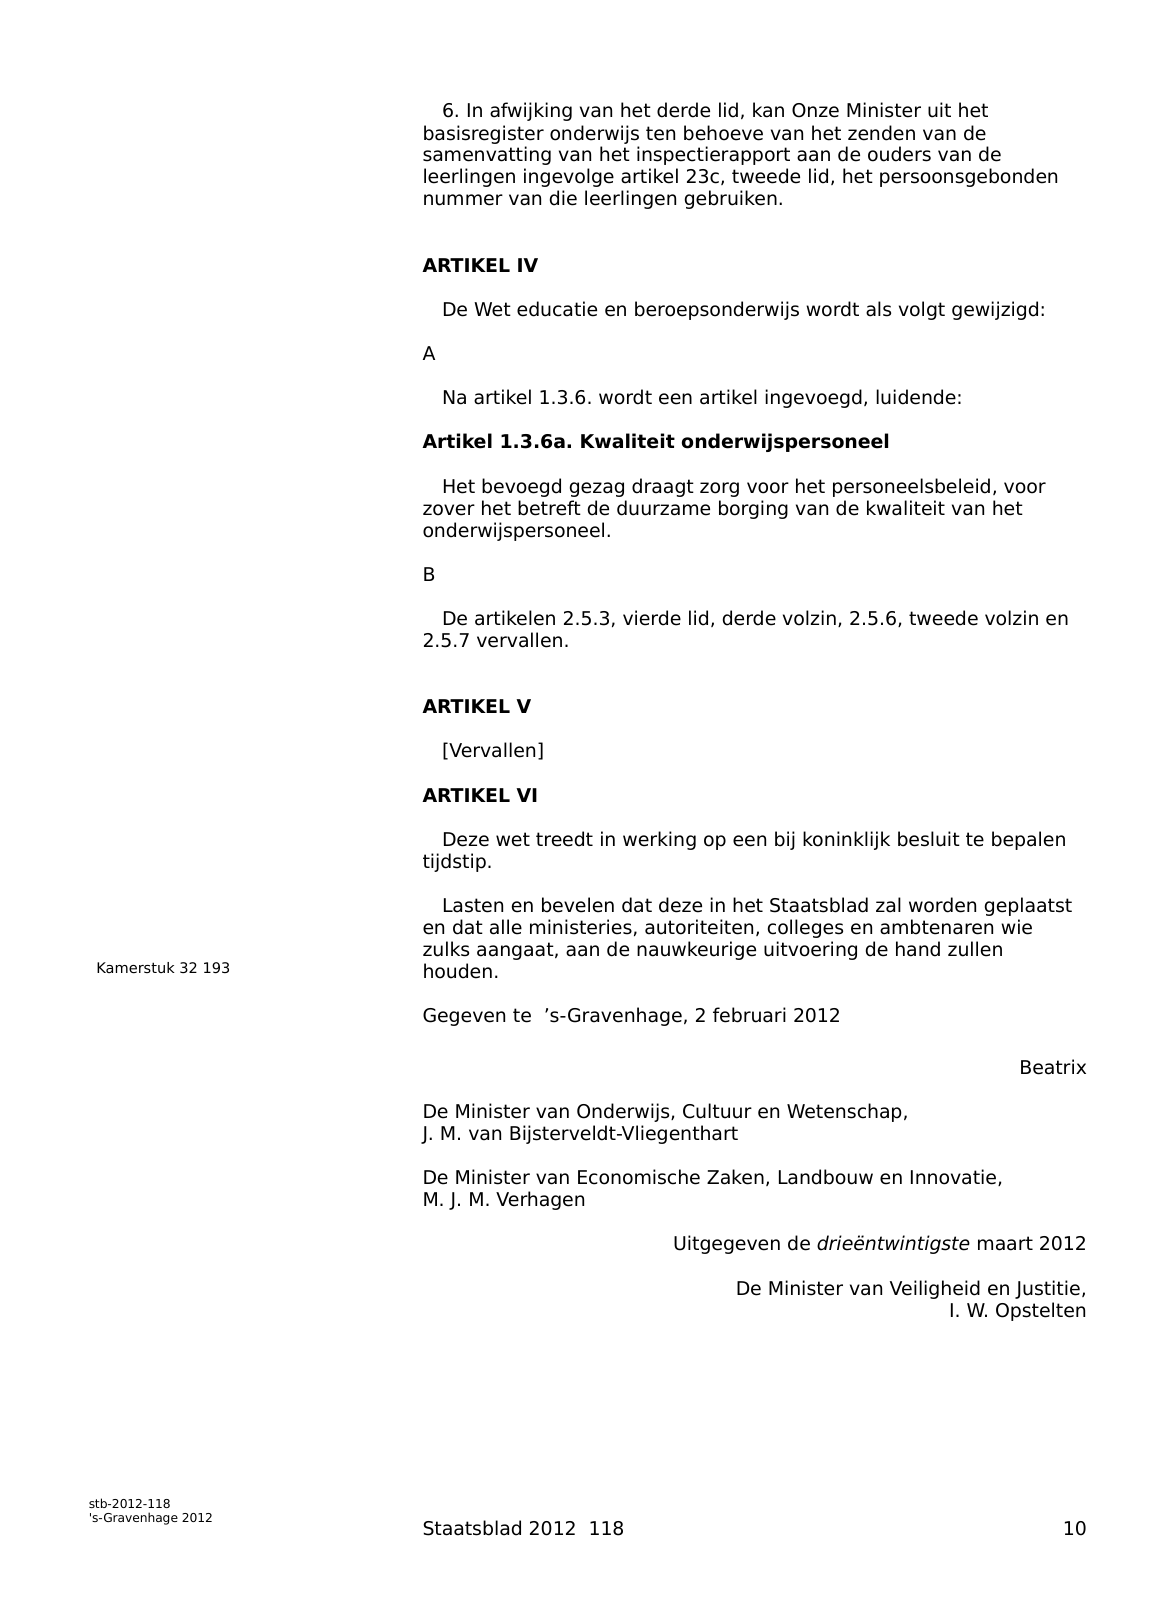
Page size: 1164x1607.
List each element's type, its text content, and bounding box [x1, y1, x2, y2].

subtitle Artikel 1.3.6a. Kwaliteit onderwijspersoneel [422, 431, 1087, 453]
text Na artikel 1.3.6. wordt een artikel ingevoegd, luidende: [422, 387, 1087, 409]
text De Minister van Veiligheid en Justitie, I. W. Opstelten [422, 1277, 1087, 1321]
text De Wet educatie en beroepsonderwijs wordt als volgt gewijzigd: [422, 299, 1087, 321]
text Kamerstuk 32 193 [77, 960, 396, 977]
text B [422, 564, 1087, 586]
text 's-Gravenhage 2012 [88, 1511, 323, 1525]
text De artikelen 2.5.3, vierde lid, derde volzin, 2.5.6, tweede volzin en 2.5.7 vervallen. [422, 608, 1087, 652]
text Deze wet treedt in werking op een bij koninklijk besluit te bepalen tijdstip. [422, 829, 1087, 873]
text De Minister van Economische Zaken, Landbouw en Innovatie, M. J. M. Verhagen [422, 1167, 1087, 1211]
text A [422, 343, 1087, 365]
text De Minister van Onderwijs, Cultuur en Wetenschap, J. M. van Bijsterveldt-Vliegenthart [422, 1101, 1087, 1145]
text stb-2012-118 [88, 1497, 323, 1511]
text Lasten en bevelen dat deze in het Staatsblad zal worden geplaatst en dat alle ministeries, autoriteiten, colleges en ambtenaren wie zulks aangaat, aan de nauwkeurige uitvoering de hand zullen houden. [422, 895, 1087, 983]
text Het bevoegd gezag draagt zorg voor het personeelsbeleid, voor zover het betreft de duurzame borging van de kwaliteit van het onderwijspersoneel. [422, 476, 1087, 541]
subtitle ARTIKEL VI [422, 784, 1087, 806]
text [Vervallen] [422, 740, 1087, 762]
subtitle ARTIKEL IV [422, 255, 1087, 277]
subtitle ARTIKEL V [422, 696, 1087, 718]
text Uitgegeven de drieëntwintigste maart 2012 [422, 1233, 1087, 1255]
text Beatrix [422, 1057, 1087, 1079]
text 6. In afwijking van het derde lid, kan Onze Minister uit het basisregister onderwijs ten behoeve van het zenden van de samenvatting van het inspectierapport aan de ouders van de leerlingen ingevolge artikel 23c, tweede lid, het persoonsgebonden nummer van die leerlingen gebruiken. [422, 100, 1087, 210]
text Gegeven te ’s-Gravenhage, 2 februari 2012 [422, 1005, 1087, 1027]
